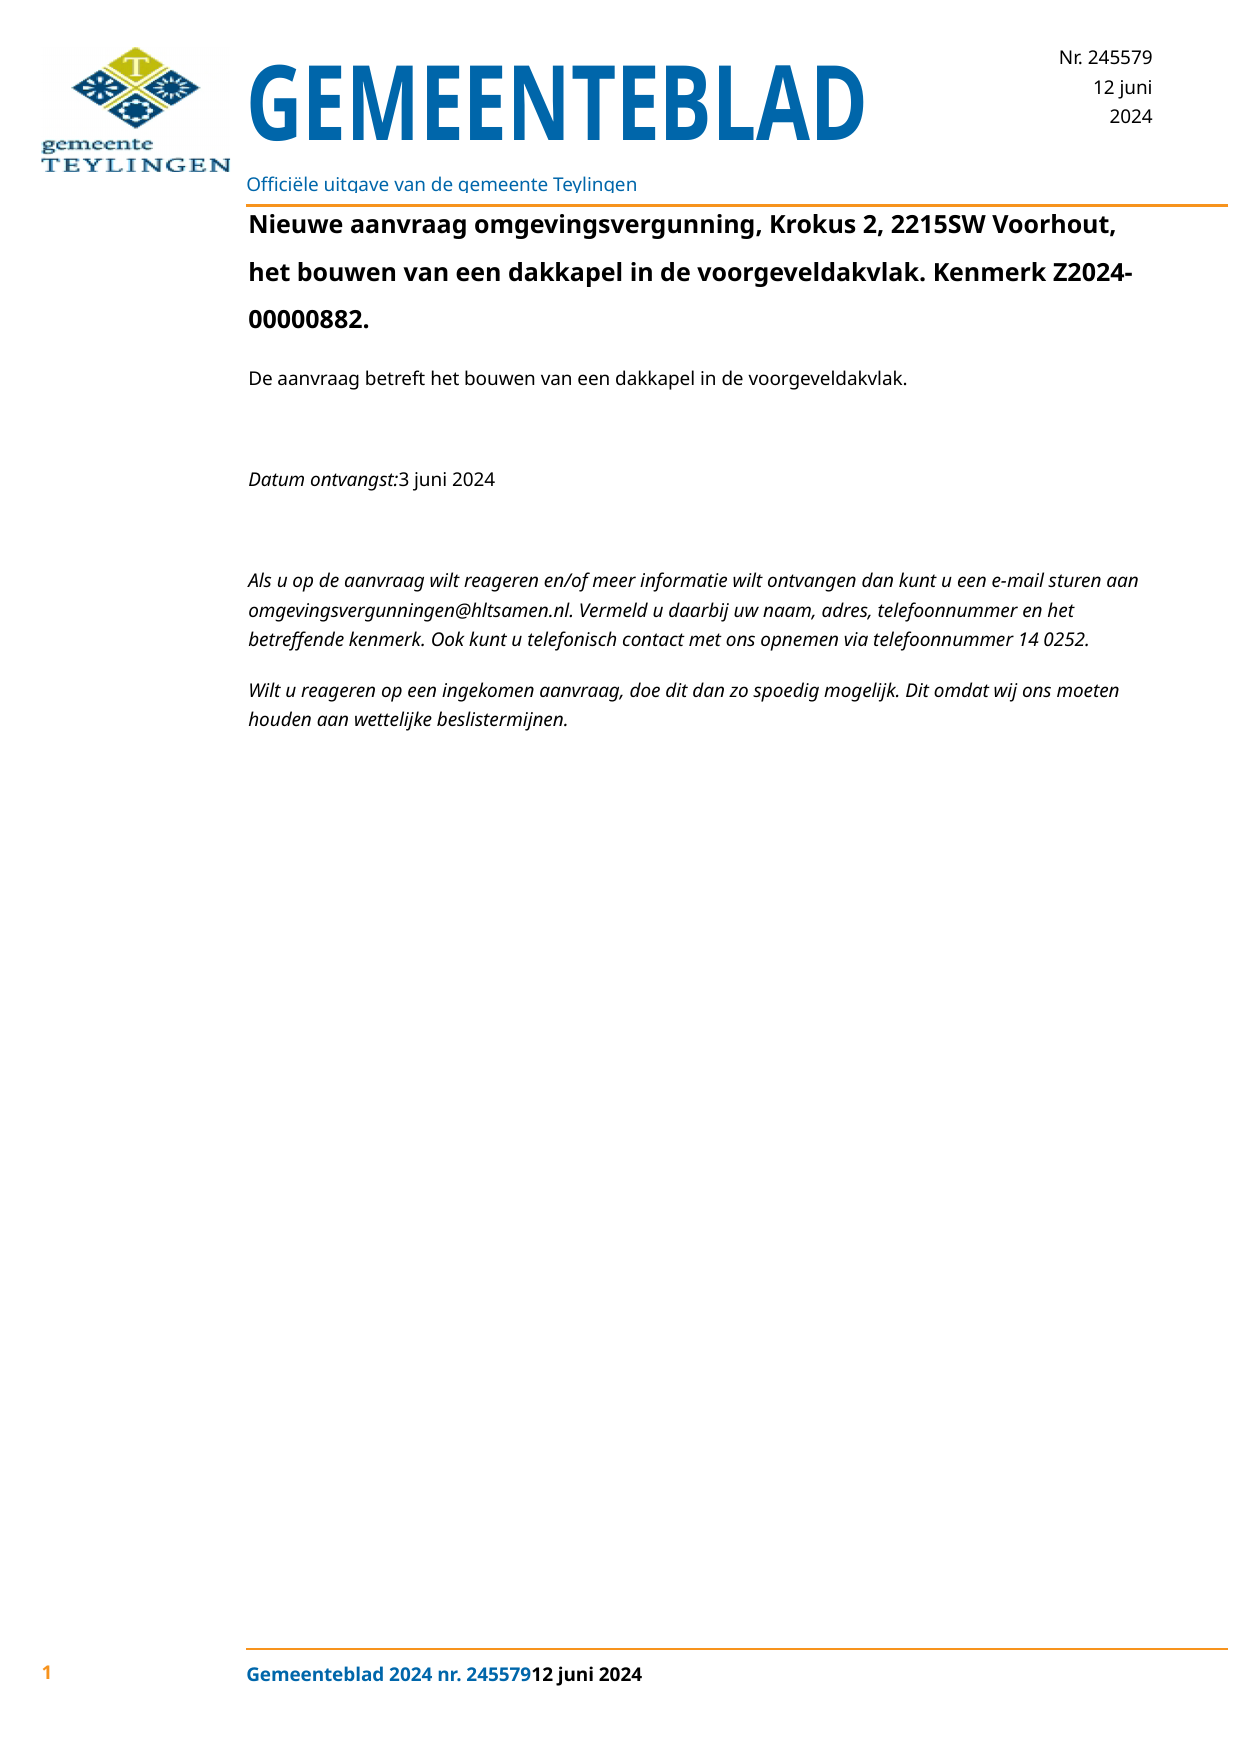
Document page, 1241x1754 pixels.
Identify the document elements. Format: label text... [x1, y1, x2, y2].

text Datum ontvangst:3 juni 2024 [248, 466, 1152, 492]
text Als u op de aanvraag wilt reageren en/of meer informatie wilt ontvangen dan kunt u een e-mail sturen aan omgevingsvergunningen@hltsamen.nl. Vermeld u daarbij uw naam, adres, telefoonnummer en het betreffende kenmerk. Ook kunt u telefonisch contact met ons opnemen via telefoonnummer 14 0252. [248, 567, 1152, 652]
text Nieuwe aanvraag omgevingsvergunning, Krokus 2, 2215SW Voorhout, het bouwen van een dakkapel in de voorgeveldakvlak. Kenmerk Z2024-00000882. [248, 207, 1152, 336]
picture [41, 47, 231, 172]
text Wilt u reageren op een ingekomen aanvraag, doe dit dan zo spoedig mogelijk. Dit omdat wij ons moeten houden aan wettelijke beslistermijnen. [248, 677, 1152, 732]
text De aanvraag betreft het bouwen van een dakkapel in de voorgeveldakvlak. [248, 366, 1152, 391]
